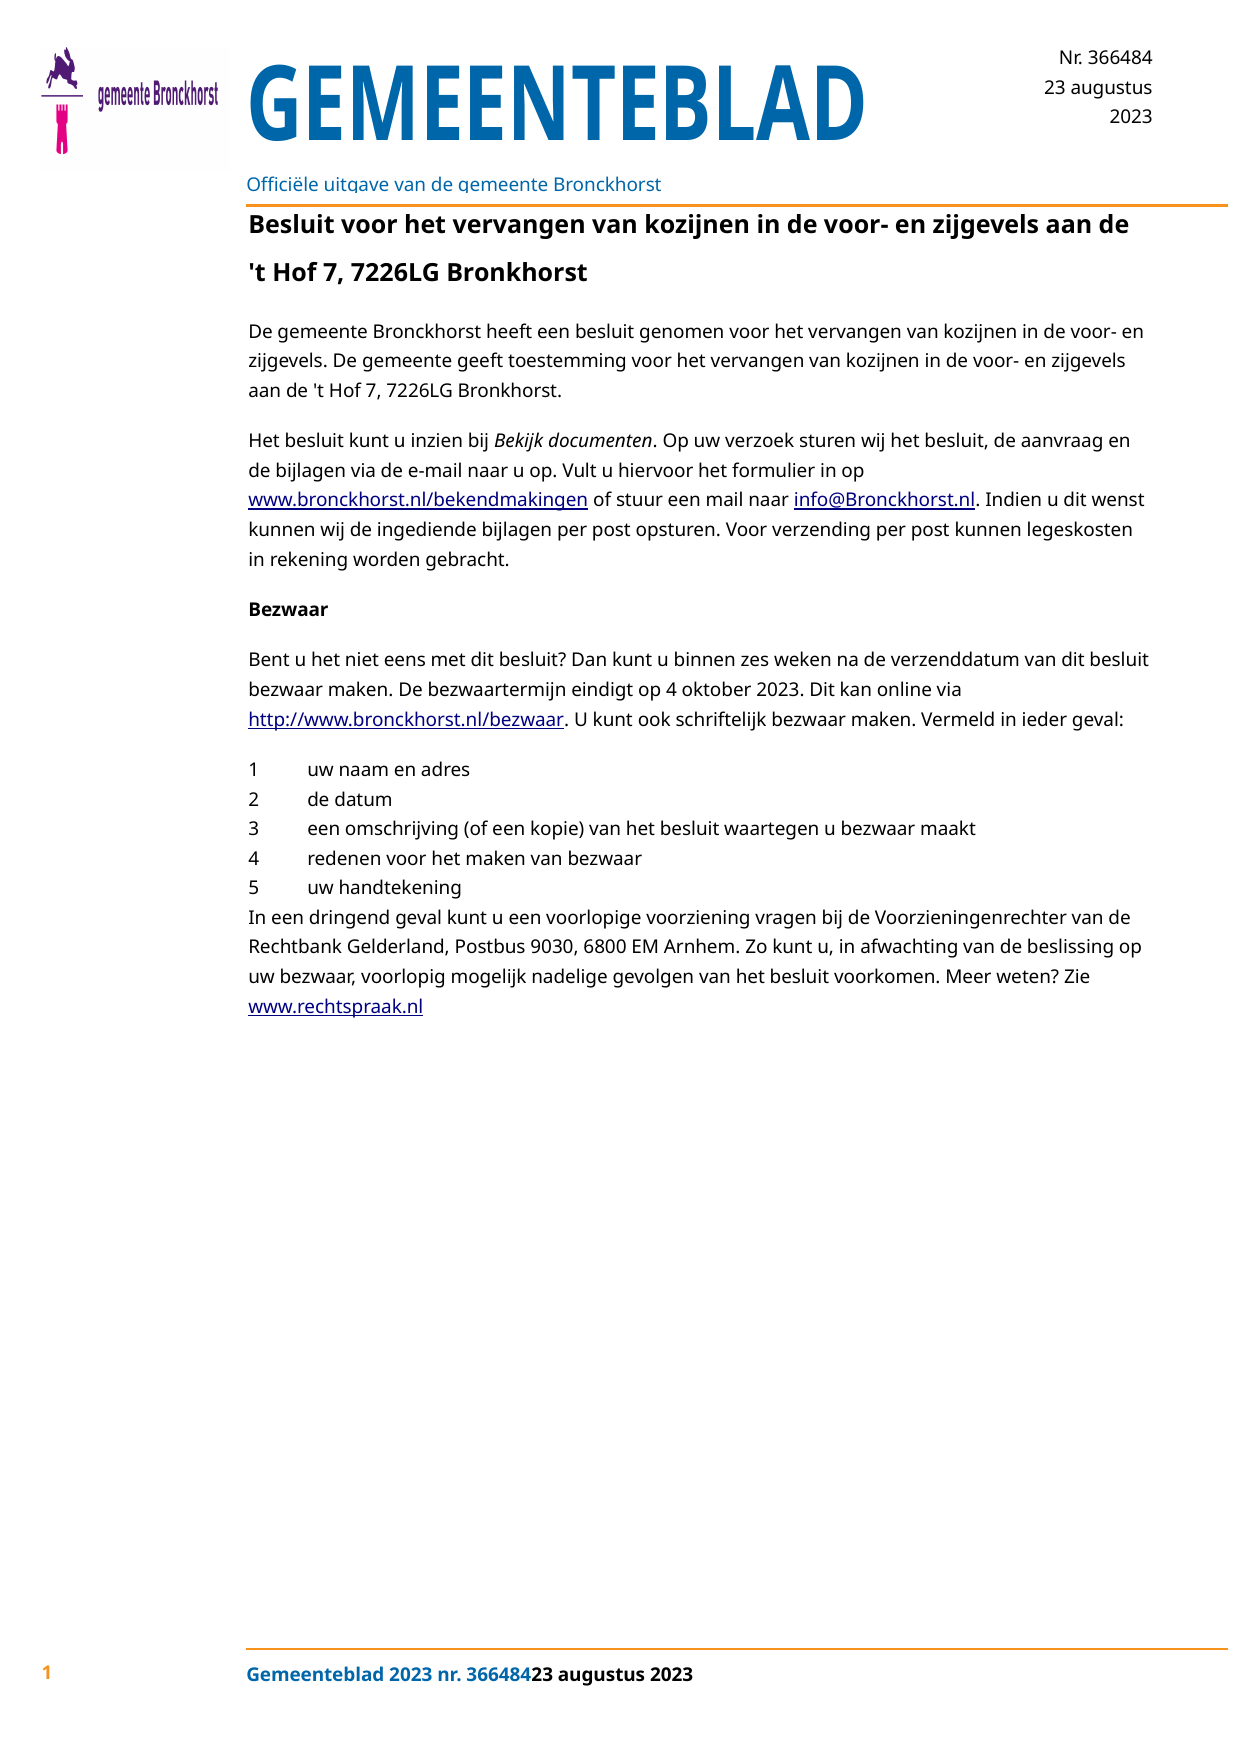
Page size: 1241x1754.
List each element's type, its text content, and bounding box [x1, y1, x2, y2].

list uw handtekening [248, 874, 1152, 900]
list de datum [248, 786, 1152, 812]
list een omschrijving (of een kopie) van het besluit waartegen u bezwaar maakt [248, 815, 1152, 841]
text Besluit voor het vervangen van kozijnen in de voor- en zijgevels aan de 't Hof 7, 7226LG Bronkhorst [248, 207, 1152, 288]
picture [41, 47, 231, 172]
text Bezwaar [248, 596, 1152, 622]
text Het besluit kunt u inzien bij Bekijk documenten. Op uw verzoek sturen wij het besluit, de aanvraag en de bijlagen via de e-mail naar u op. Vult u hiervoor het formulier in op www.bronckhorst.nl/bekendmakingen of stuur een mail naar info@Bronckhorst.nl. Indien u dit wenst kunnen wij de ingediende bijlagen per post opsturen. Voor verzending per post kunnen legeskosten in rekening worden gebracht. [248, 427, 1152, 572]
list uw naam en adres [248, 756, 1152, 782]
text In een dringend geval kunt u een voorlopige voorziening vragen bij de Voorzieningenrechter van de Rechtbank Gelderland, Postbus 9030, 6800 EM Arnhem. Zo kunt u, in afwachting van de beslissing op uw bezwaar, voorlopig mogelijk nadelige gevolgen van het besluit voorkomen. Meer weten? Zie www.rechtspraak.nl [248, 904, 1152, 1019]
text De gemeente Bronckhorst heeft een besluit genomen voor het vervangen van kozijnen in de voor- en zijgevels. De gemeente geeft toestemming voor het vervangen van kozijnen in de voor- en zijgevels aan de 't Hof 7, 7226LG Bronkhorst. [248, 318, 1152, 403]
text Bent u het niet eens met dit besluit? Dan kunt u binnen zes weken na de verzenddatum van dit besluit bezwaar maken. De bezwaartermijn eindigt op 4 oktober 2023. Dit kan online via http://www.bronckhorst.nl/bezwaar. U kunt ook schriftelijk bezwaar maken. Vermeld in ieder geval: [248, 647, 1152, 732]
list redenen voor het maken van bezwaar [248, 845, 1152, 871]
